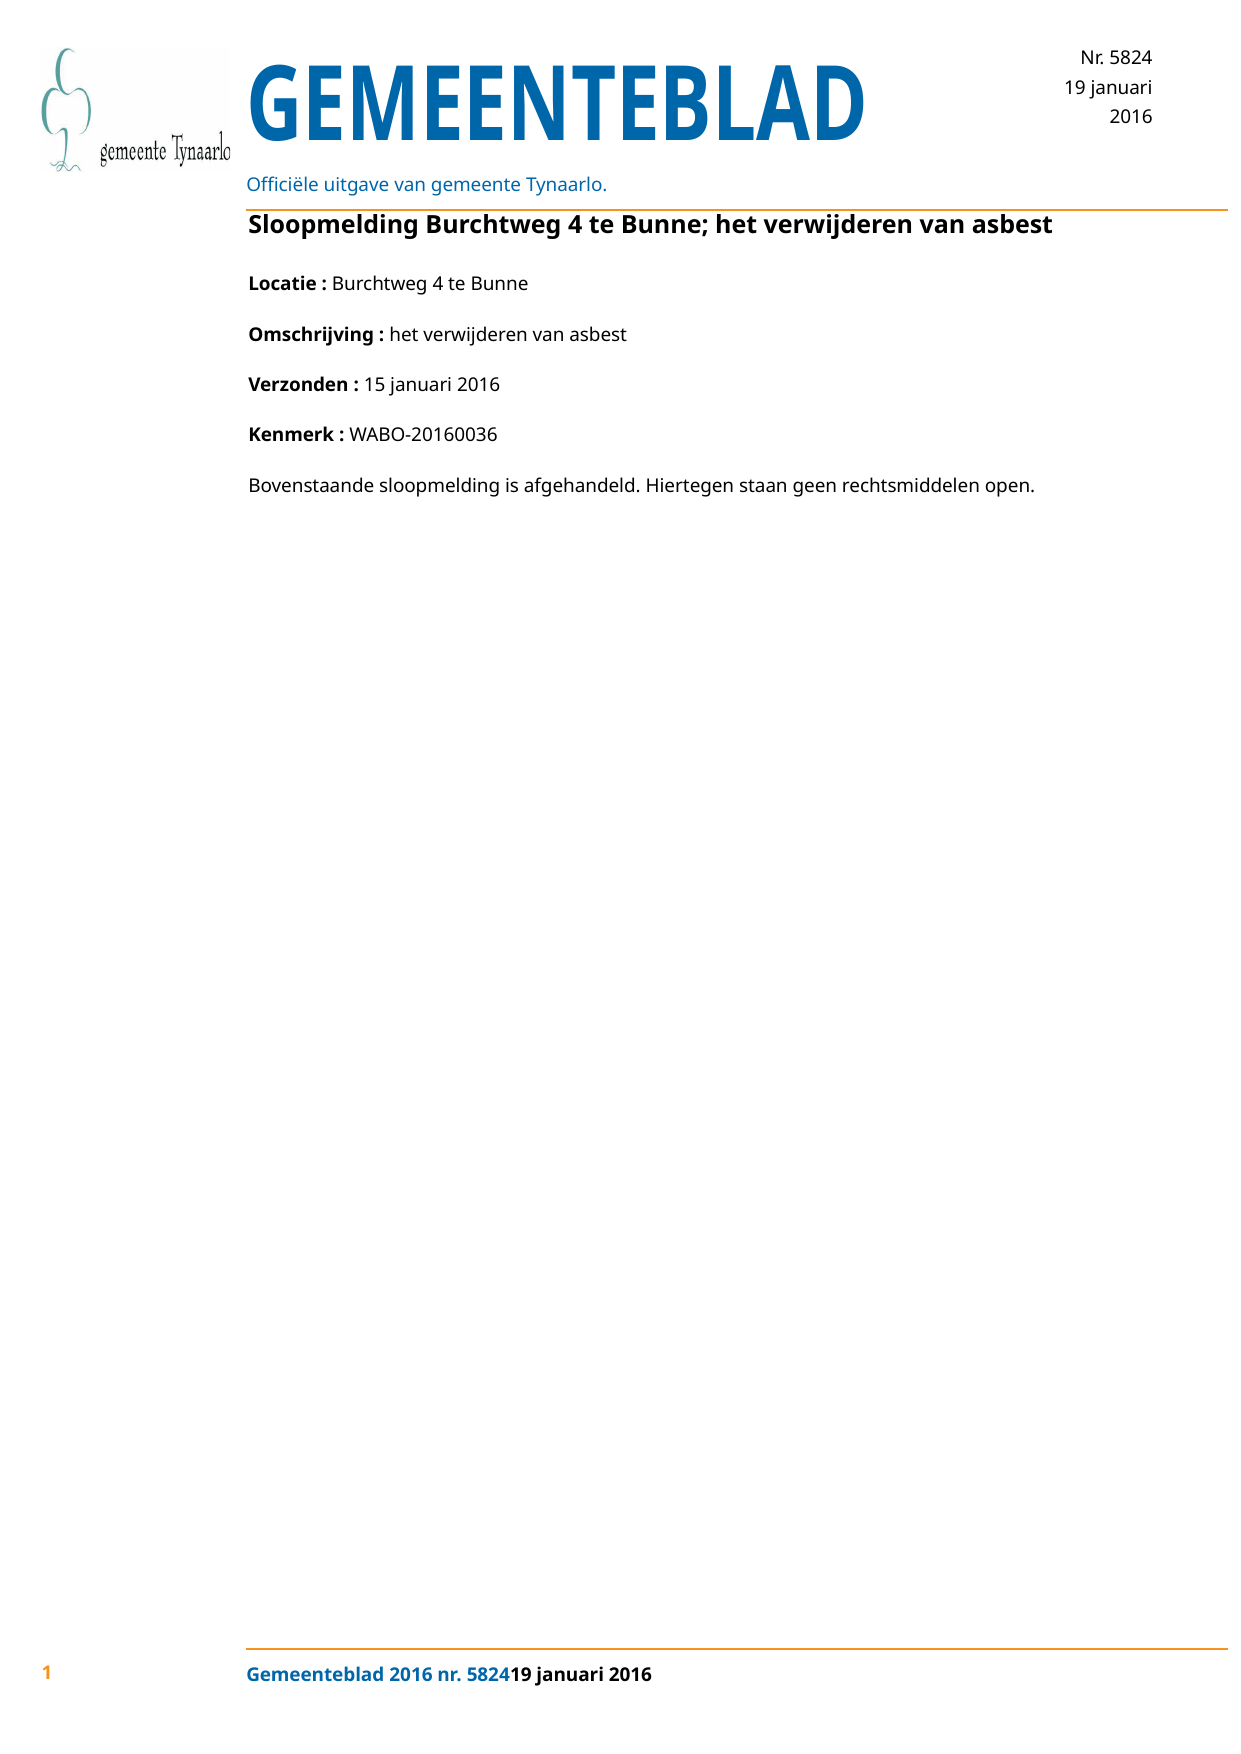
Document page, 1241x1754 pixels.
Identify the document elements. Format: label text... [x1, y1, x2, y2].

text Omschrijving : het verwijderen van asbest [248, 321, 1152, 346]
text Bovenstaande sloopmelding is afgehandeld. Hiertegen staan geen rechtsmiddelen open. [248, 472, 1152, 498]
text Kenmerk : WABO-20160036 [248, 422, 1152, 447]
text Locatie : Burchtweg 4 te Bunne [248, 270, 1152, 296]
picture [41, 47, 231, 172]
text Verzonden : 15 januari 2016 [248, 371, 1152, 397]
text Sloopmelding Burchtweg 4 te Bunne; het verwijderen van asbest [248, 211, 1152, 241]
